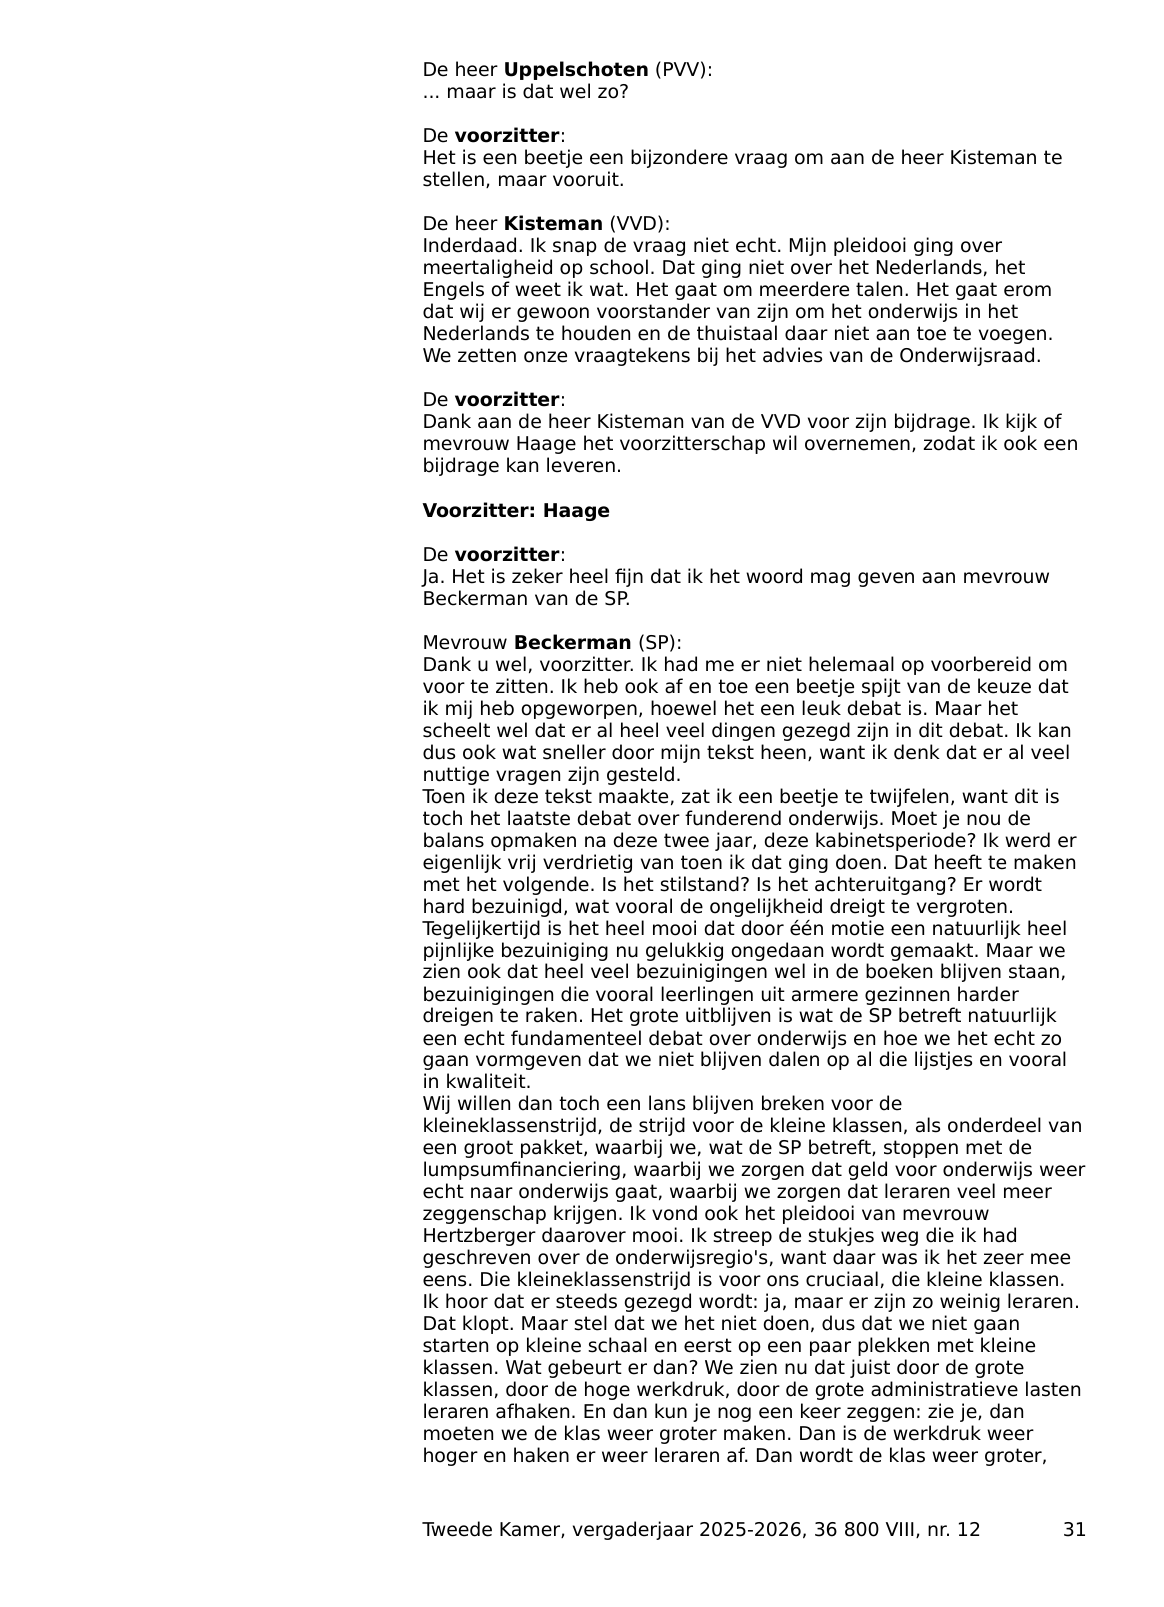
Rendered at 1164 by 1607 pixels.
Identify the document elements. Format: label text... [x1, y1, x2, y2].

text De heer Uppelschoten (PVV): [422, 59, 1087, 81]
text Ja. Het is zeker heel fijn dat ik het woord mag geven aan mevrouw Beckerman van de SP. [422, 566, 1087, 609]
subtitle Voorzitter: Haage [422, 499, 1087, 521]
text Wij willen dan toch een lans blijven breken voor de kleineklassenstrijd, de strijd voor de kleine klassen, als onderdeel van een groot pakket, waarbij we, wat de SP betreft, stoppen met de lumpsumfinanciering, waarbij we zorgen dat geld voor onderwijs weer echt naar onderwijs gaat, waarbij we zorgen dat leraren veel meer zeggenschap krijgen. Ik vond ook het pleidooi van mevrouw Hertzberger daarover mooi. Ik streep de stukjes weg die ik had geschreven over de onderwijsregio's, want daar was ik het zeer mee eens. Die kleineklassenstrijd is voor ons cruciaal, die kleine klassen. Ik hoor dat er steeds gezegd wordt: ja, maar er zijn zo weinig leraren. Dat klopt. Maar stel dat we het niet doen, dus dat we niet gaan starten op kleine schaal en eerst op een paar plekken met kleine klassen. Wat gebeurt er dan? We zien nu dat juist door de grote klassen, door de hoge werkdruk, door de grote administratieve lasten leraren afhaken. En dan kun je nog een keer zeggen: zie je, dan moeten we de klas weer groter maken. Dan is de werkdruk weer hoger en haken er weer leraren af. Dan wordt de klas weer groter, [422, 1093, 1087, 1467]
text ... maar is dat wel zo? [422, 81, 1087, 103]
text Mevrouw Beckerman (SP): [422, 632, 1087, 654]
text De heer Kisteman (VVD): [422, 213, 1087, 235]
text Het is een beetje een bijzondere vraag om aan de heer Kisteman te stellen, maar vooruit. [422, 147, 1087, 191]
text De voorzitter: [422, 125, 1087, 147]
text Dank aan de heer Kisteman van de VVD voor zijn bijdrage. Ik kijk of mevrouw Haage het voorzitterschap wil overnemen, zodat ik ook een bijdrage kan leveren. [422, 411, 1087, 477]
text Inderdaad. Ik snap de vraag niet echt. Mijn pleidooi ging over meertaligheid op school. Dat ging niet over het Nederlands, het Engels of weet ik wat. Het gaat om meerdere talen. Het gaat erom dat wij er gewoon voorstander van zijn om het onderwijs in het Nederlands te houden en de thuistaal daar niet aan toe te voegen. We zetten onze vraagtekens bij het advies van de Onderwijsraad. [422, 235, 1087, 367]
text Dank u wel, voorzitter. Ik had me er niet helemaal op voorbereid om voor te zitten. Ik heb ook af en toe een beetje spijt van de keuze dat ik mij heb opgeworpen, hoewel het een leuk debat is. Maar het scheelt wel dat er al heel veel dingen gezegd zijn in dit debat. Ik kan dus ook wat sneller door mijn tekst heen, want ik denk dat er al veel nuttige vragen zijn gesteld. [422, 654, 1087, 786]
text De voorzitter: [422, 389, 1087, 411]
text Toen ik deze tekst maakte, zat ik een beetje te twijfelen, want dit is toch het laatste debat over funderend onderwijs. Moet je nou de balans opmaken na deze twee jaar, deze kabinetsperiode? Ik werd er eigenlijk vrij verdrietig van toen ik dat ging doen. Dat heeft te maken met het volgende. Is het stilstand? Is het achteruitgang? Er wordt hard bezuinigd, wat vooral de ongelijkheid dreigt te vergroten. Tegelijkertijd is het heel mooi dat door één motie een natuurlijk heel pijnlijke bezuiniging nu gelukkig ongedaan wordt gemaakt. Maar we zien ook dat heel veel bezuinigingen wel in de boeken blijven staan, bezuinigingen die vooral leerlingen uit armere gezinnen harder dreigen te raken. Het grote uitblijven is wat de SP betreft natuurlijk een echt fundamenteel debat over onderwijs en hoe we het echt zo gaan vormgeven dat we niet blijven dalen op al die lijstjes en vooral in kwaliteit. [422, 786, 1087, 1093]
text De voorzitter: [422, 544, 1087, 566]
